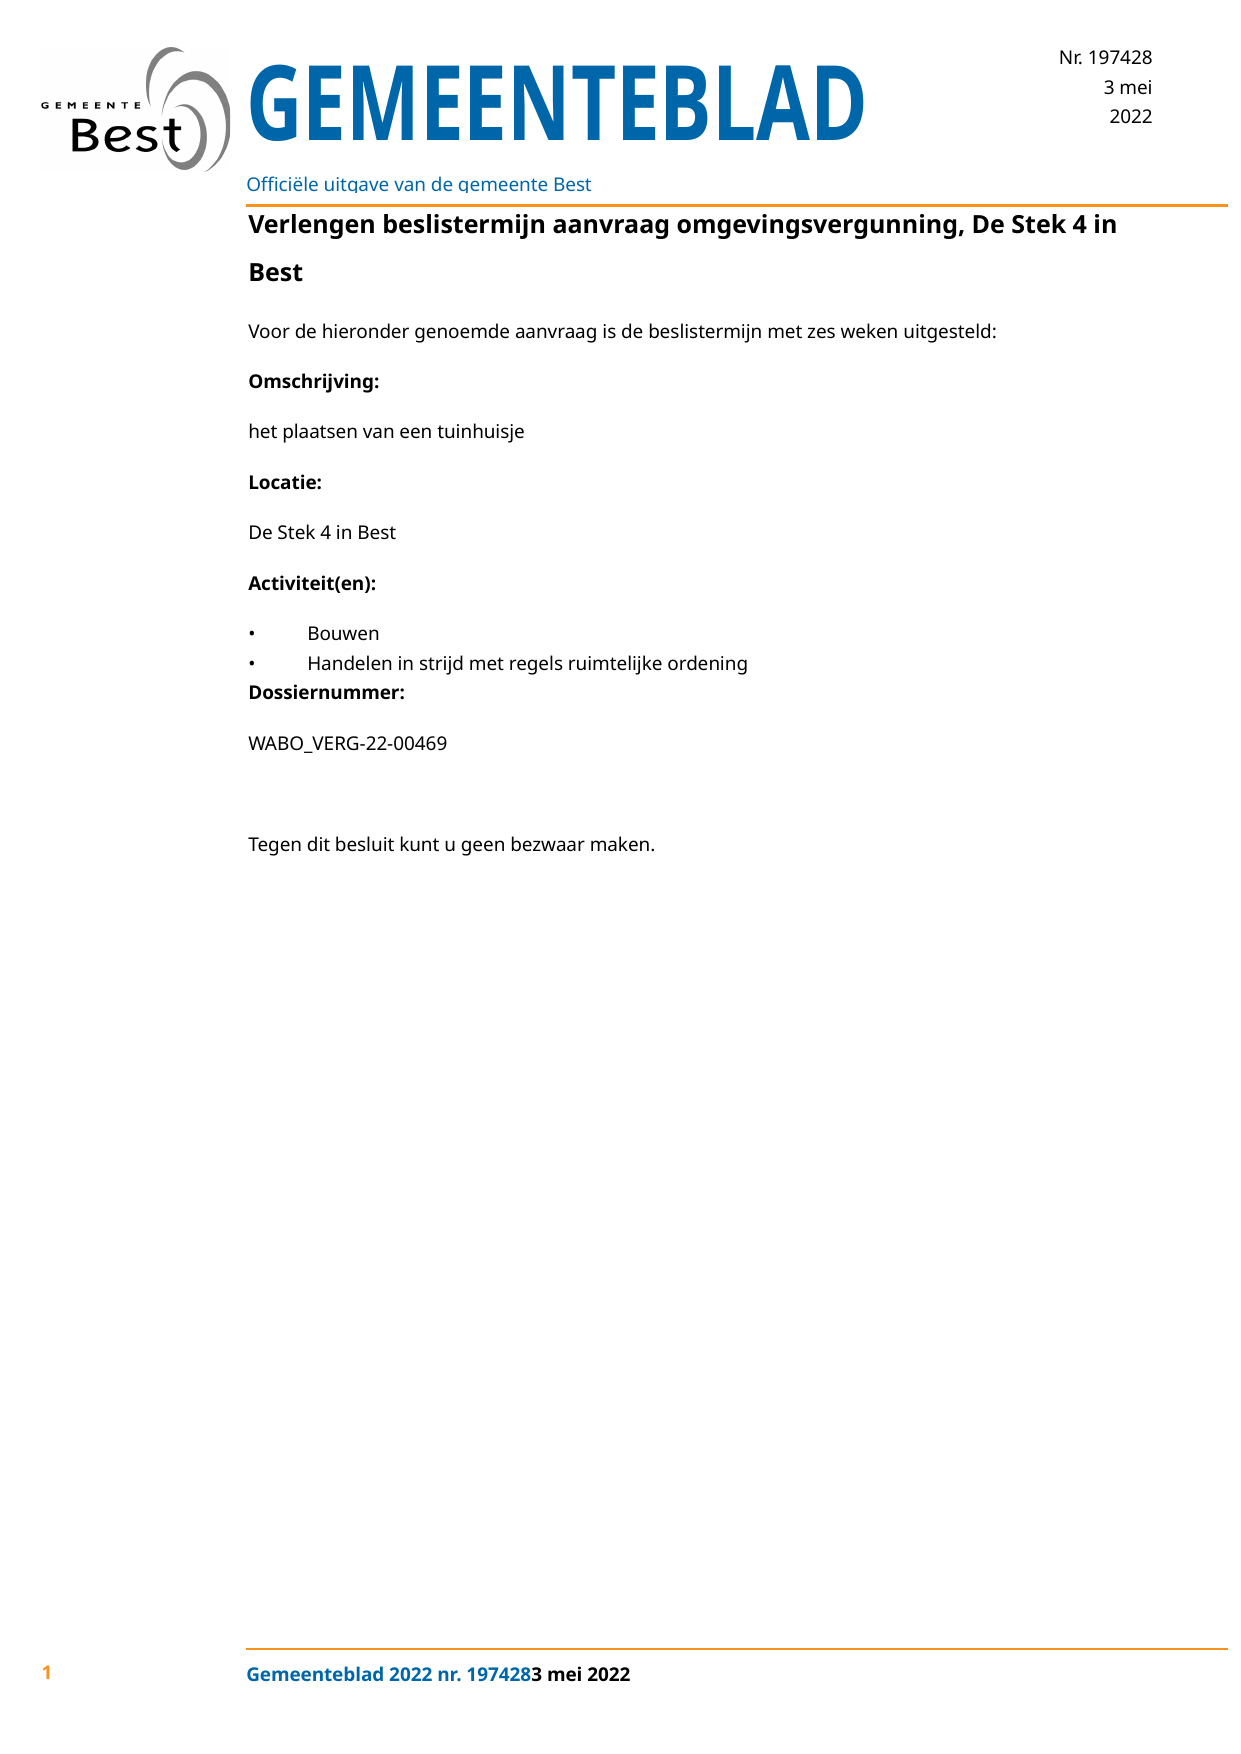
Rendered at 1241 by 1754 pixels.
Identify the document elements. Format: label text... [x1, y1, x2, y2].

picture [41, 47, 231, 172]
text Tegen dit besluit kunt u geen bezwaar maken. [248, 831, 1152, 857]
text Omschrijving: [248, 368, 1152, 394]
text Voor de hieronder genoemde aanvraag is de beslistermijn met zes weken uitgesteld: [248, 318, 1152, 344]
list Bouwen [248, 620, 1152, 646]
text Locatie: [248, 469, 1152, 495]
text De Stek 4 in Best [248, 519, 1152, 545]
text Activiteit(en): [248, 570, 1152, 596]
text WABO_VERG-22-00469 [248, 730, 1152, 756]
text Verlengen beslistermijn aanvraag omgevingsvergunning, De Stek 4 in Best [248, 207, 1152, 288]
text Dossiernummer: [248, 679, 1152, 705]
list Handelen in strijd met regels ruimtelijke ordening [248, 650, 1152, 676]
text het plaatsen van een tuinhuisje [248, 419, 1152, 444]
